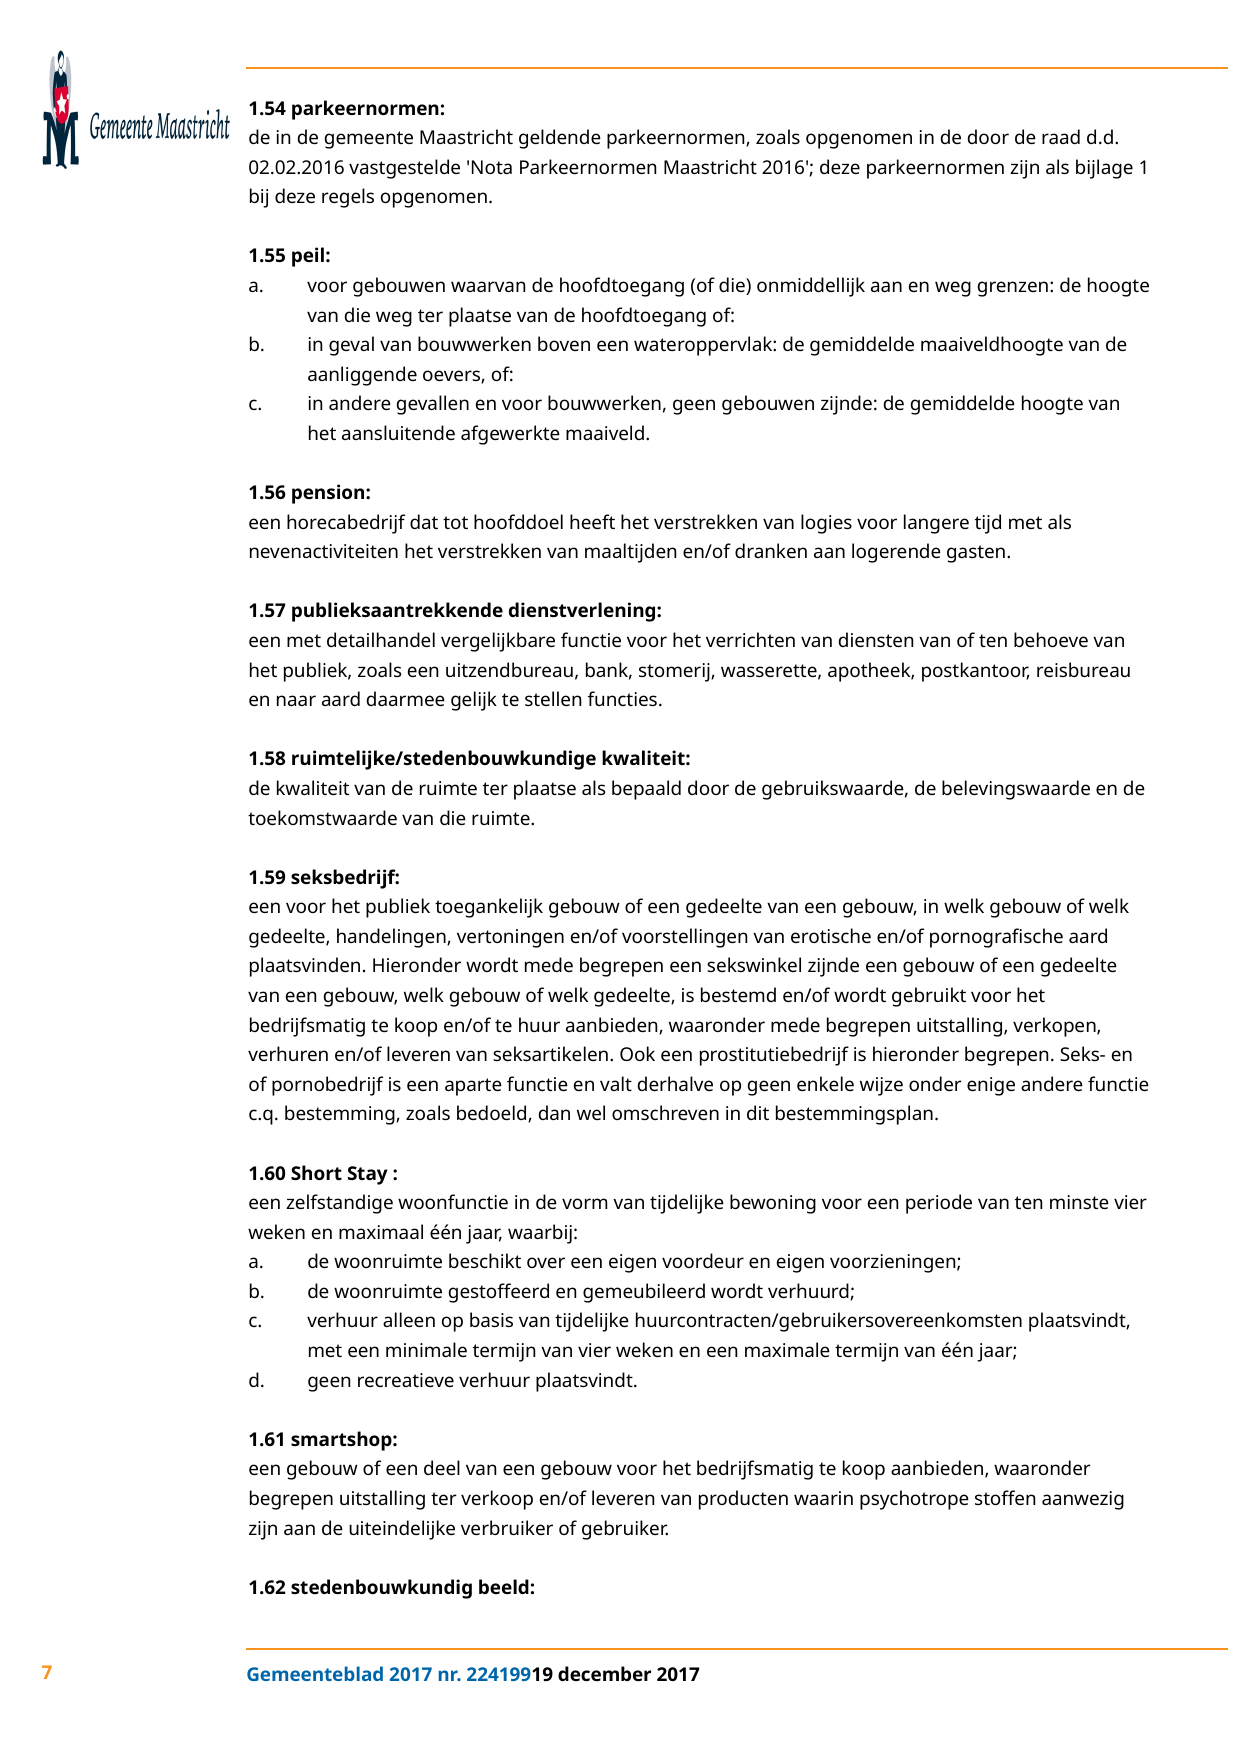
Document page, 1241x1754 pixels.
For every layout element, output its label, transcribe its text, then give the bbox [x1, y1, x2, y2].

text een gebouw of een deel van een gebouw voor het bedrijfsmatig te koop aanbieden, waaronder begrepen uitstalling ter verkoop en/of leveren van producten waarin psychotrope stoffen aanwezig zijn aan de uiteindelijke verbruiker of gebruiker. [248, 1456, 1152, 1541]
picture [41, 47, 231, 172]
text een voor het publiek toegankelijk gebouw of een gedeelte van een gebouw, in welk gebouw of welk gedeelte, handelingen, vertoningen en/of voorstellingen van erotische en/of pornografische aard plaatsvinden. Hieronder wordt mede begrepen een sekswinkel zijnde een gebouw of een gedeelte van een gebouw, welk gebouw of welk gedeelte, is bestemd en/of wordt gebruikt voor het bedrijfsmatig te koop en/of te huur aanbieden, waaronder mede begrepen uitstalling, verkopen, verhuren en/of leveren van seksartikelen. Ook een prostitutiebedrijf is hieronder begrepen. Seks- en of pornobedrijf is een aparte functie en valt derhalve op geen enkele wijze onder enige andere functie c.q. bestemming, zoals bedoeld, dan wel omschreven in dit bestemmingsplan. [248, 893, 1152, 1126]
text de kwaliteit van de ruimte ter plaatse als bepaald door de gebruikswaarde, de belevingswaarde en de toekomstwaarde van die ruimte. [248, 775, 1152, 831]
list geen recreatieve verhuur plaatsvindt. [248, 1367, 1152, 1393]
list de woonruimte gestoffeerd en gemeubileerd wordt verhuurd; [248, 1278, 1152, 1304]
list verhuur alleen op basis van tijdelijke huurcontracten/gebruikersovereenkomsten plaatsvindt, met een minimale termijn van vier weken en een maximale termijn van één jaar; [248, 1308, 1152, 1363]
text 1.55 peil: [248, 243, 1152, 268]
text 1.56 pension: [248, 479, 1152, 505]
text 1.54 parkeernormen: [248, 95, 1152, 121]
list de woonruimte beschikt over een eigen voordeur en eigen voorzieningen; [248, 1248, 1152, 1274]
text 1.58 ruimtelijke/stedenbouwkundige kwaliteit: [248, 746, 1152, 771]
text een horecabedrijf dat tot hoofddoel heeft het verstrekken van logies voor langere tijd met als nevenactiviteiten het verstrekken van maaltijden en/of dranken aan logerende gasten. [248, 509, 1152, 564]
list voor gebouwen waarvan de hoofdtoegang (of die) onmiddellijk aan en weg grenzen: de hoogte van die weg ter plaatse van de hoofdtoegang of: [248, 272, 1152, 328]
text 1.62 stedenbouwkundig beeld: [248, 1574, 1152, 1600]
text 1.61 smartshop: [248, 1426, 1152, 1452]
text 1.57 publieksaantrekkende dienstverlening: [248, 598, 1152, 623]
text 1.59 seksbedrijf: [248, 864, 1152, 890]
text een zelfstandige woonfunctie in de vorm van tijdelijke bewoning voor een periode van ten minste vier weken en maximaal één jaar, waarbij: [248, 1189, 1152, 1245]
list in andere gevallen en voor bouwwerken, geen gebouwen zijnde: de gemiddelde hoogte van het aansluitende afgewerkte maaiveld. [248, 391, 1152, 446]
text 1.60 Short Stay : [248, 1160, 1152, 1186]
text een met detailhandel vergelijkbare functie voor het verrichten van diensten van of ten behoeve van het publiek, zoals een uitzendbureau, bank, stomerij, wasserette, apotheek, postkantoor, reisbureau en naar aard daarmee gelijk te stellen functies. [248, 627, 1152, 712]
list in geval van bouwwerken boven een wateroppervlak: de gemiddelde maaiveldhoogte van de aanliggende oevers, of: [248, 331, 1152, 387]
text de in de gemeente Maastricht geldende parkeernormen, zoals opgenomen in de door de raad d.d. 02.02.2016 vastgestelde 'Nota Parkeernormen Maastricht 2016'; deze parkeernormen zijn als bijlage 1 bij deze regels opgenomen. [248, 124, 1152, 209]
